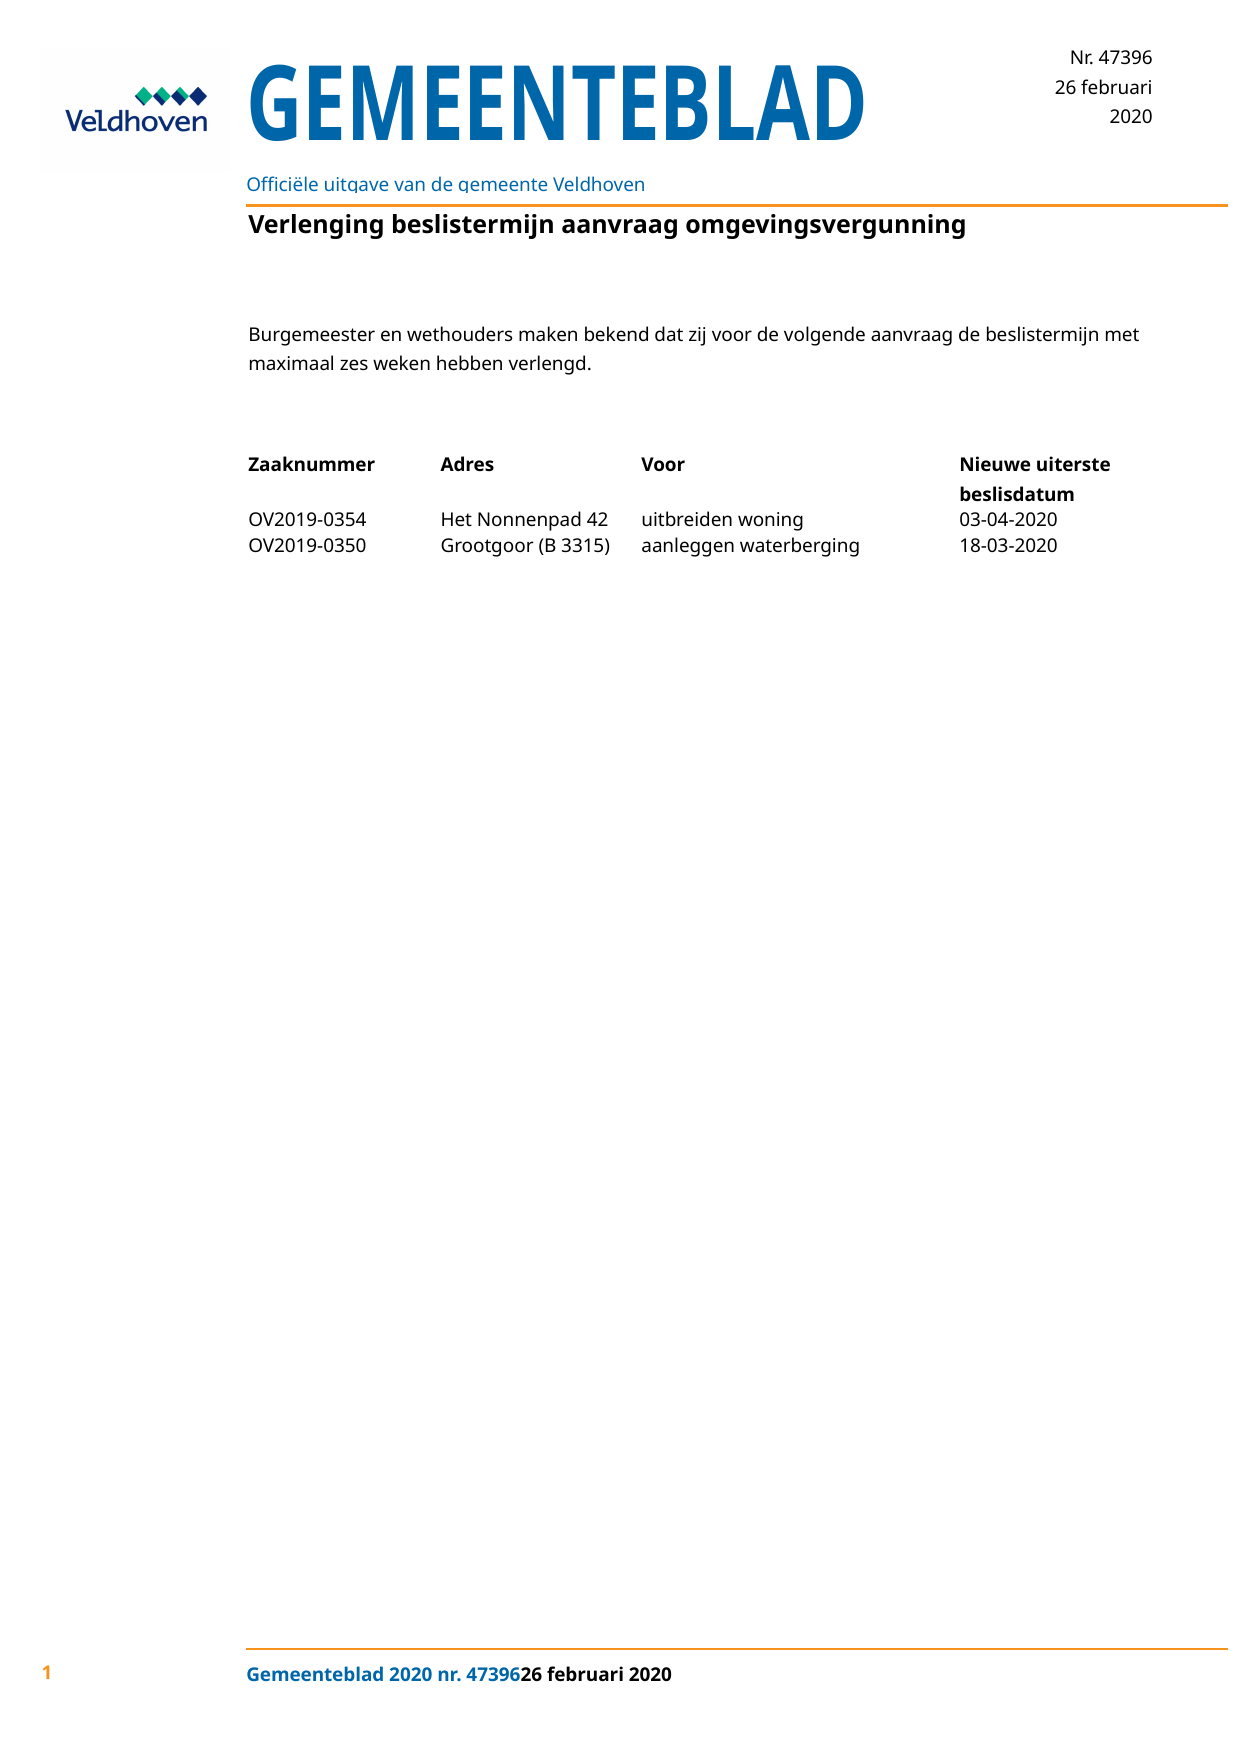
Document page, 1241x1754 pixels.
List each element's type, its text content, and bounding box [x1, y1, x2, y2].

table_cell Grootgoor (B 3315) [440, 532, 641, 558]
text Burgemeester en wethouders maken bekend dat zij voor de volgende aanvraag de beslistermijn met maximaal zes weken hebben verlengd. [248, 321, 1152, 376]
table_cell OV2019-0354 [248, 507, 440, 532]
table_cell aanleggen waterberging [641, 532, 959, 558]
table_cell Het Nonnenpad 42 [440, 507, 641, 532]
table_header Voor [641, 451, 959, 507]
text Verlenging beslistermijn aanvraag omgevingsvergunning [248, 207, 1152, 241]
table_cell OV2019-0350 [248, 532, 440, 558]
table_cell uitbreiden woning [641, 507, 959, 532]
table_header Zaaknummer [248, 451, 440, 507]
picture [41, 47, 231, 172]
table_header Adres [440, 451, 641, 507]
table_header Nieuwe uiterste beslisdatum [959, 451, 1152, 507]
table_cell 03-04-2020 [959, 507, 1152, 532]
table_cell 18-03-2020 [959, 532, 1152, 558]
